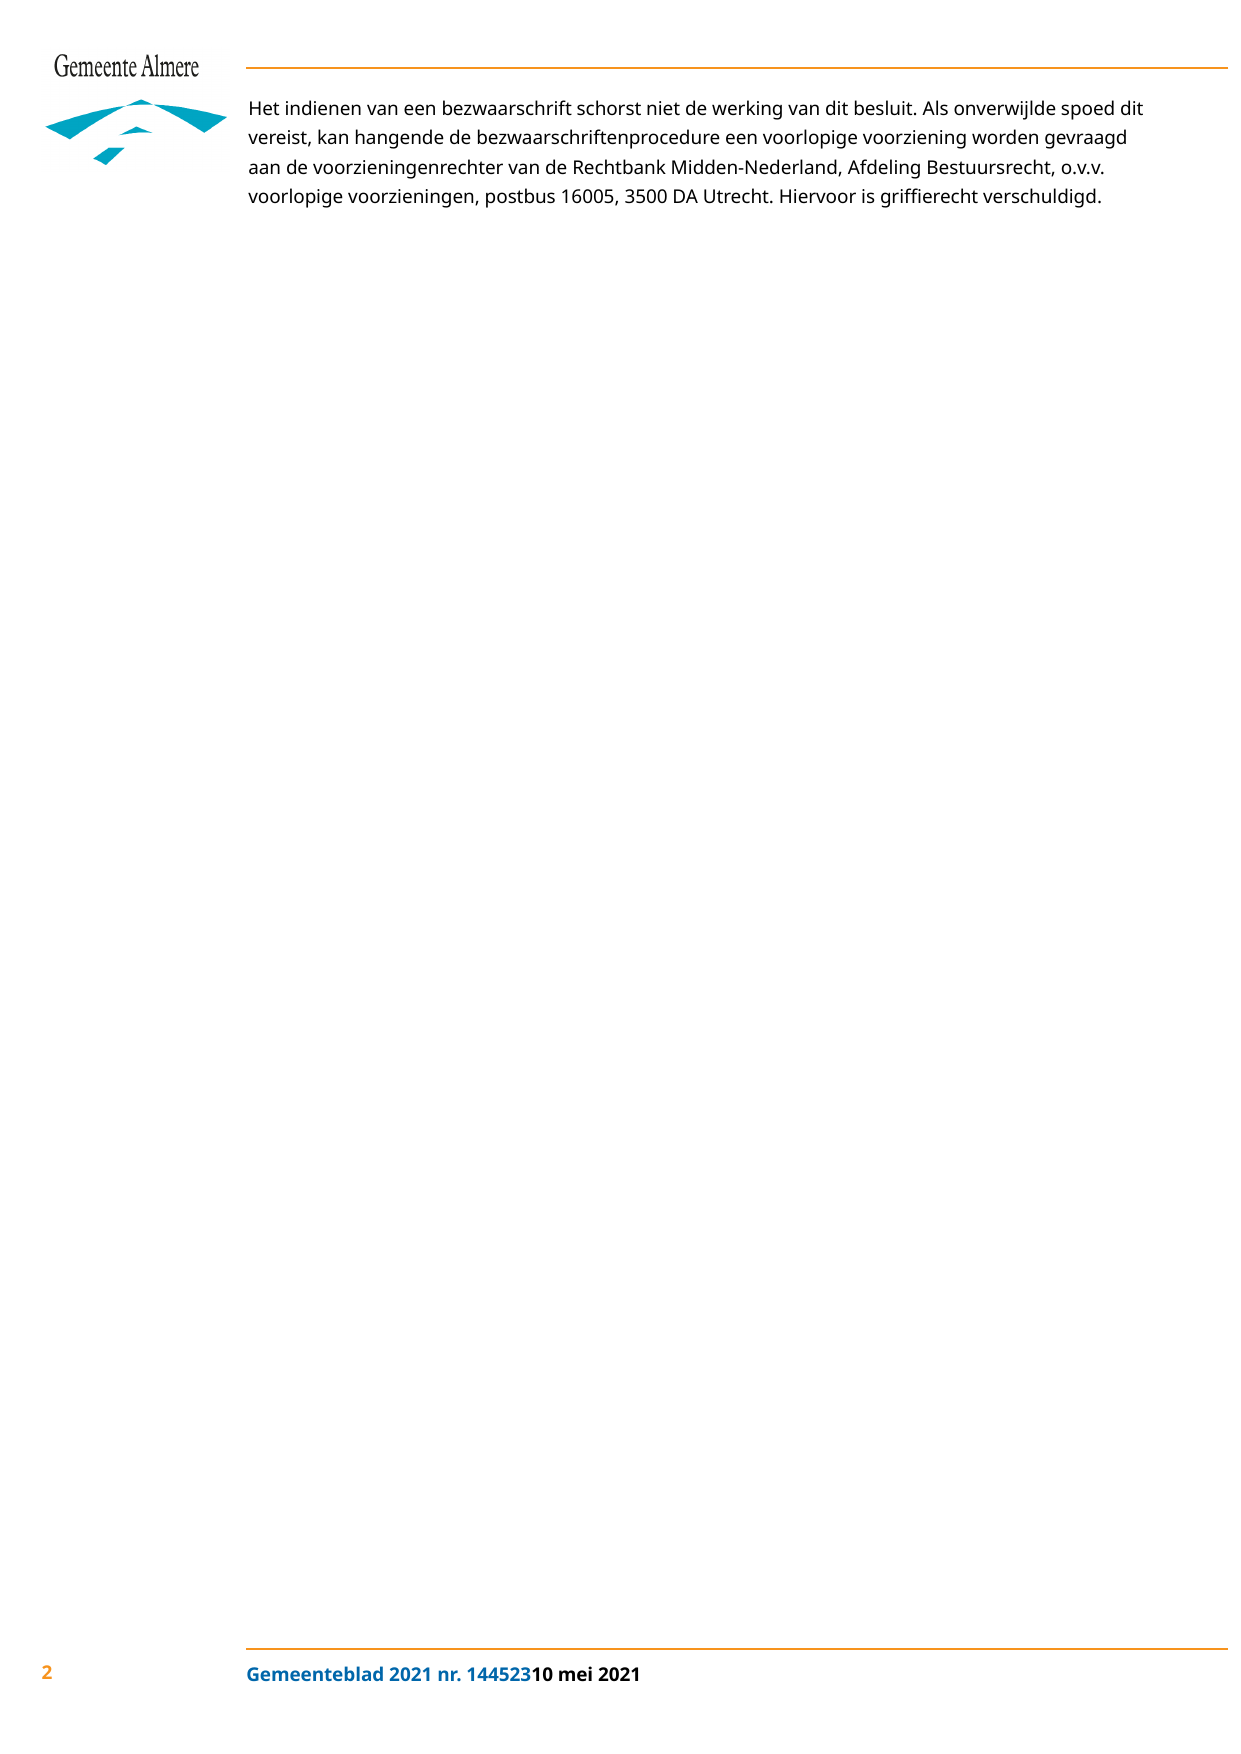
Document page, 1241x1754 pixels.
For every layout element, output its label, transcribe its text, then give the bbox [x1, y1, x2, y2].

text Het indienen van een bezwaarschrift schorst niet de werking van dit besluit. Als onverwijlde spoed dit vereist, kan hangende de bezwaarschriftenprocedure een voorlopige voorziening worden gevraagd aan de voorzieningenrechter van de Rechtbank Midden-Nederland, Afdeling Bestuursrecht, o.v.v. voorlopige voorzieningen, postbus 16005, 3500 DA Utrecht. Hiervoor is griffierecht verschuldigd. [248, 95, 1152, 209]
picture [41, 47, 231, 172]
